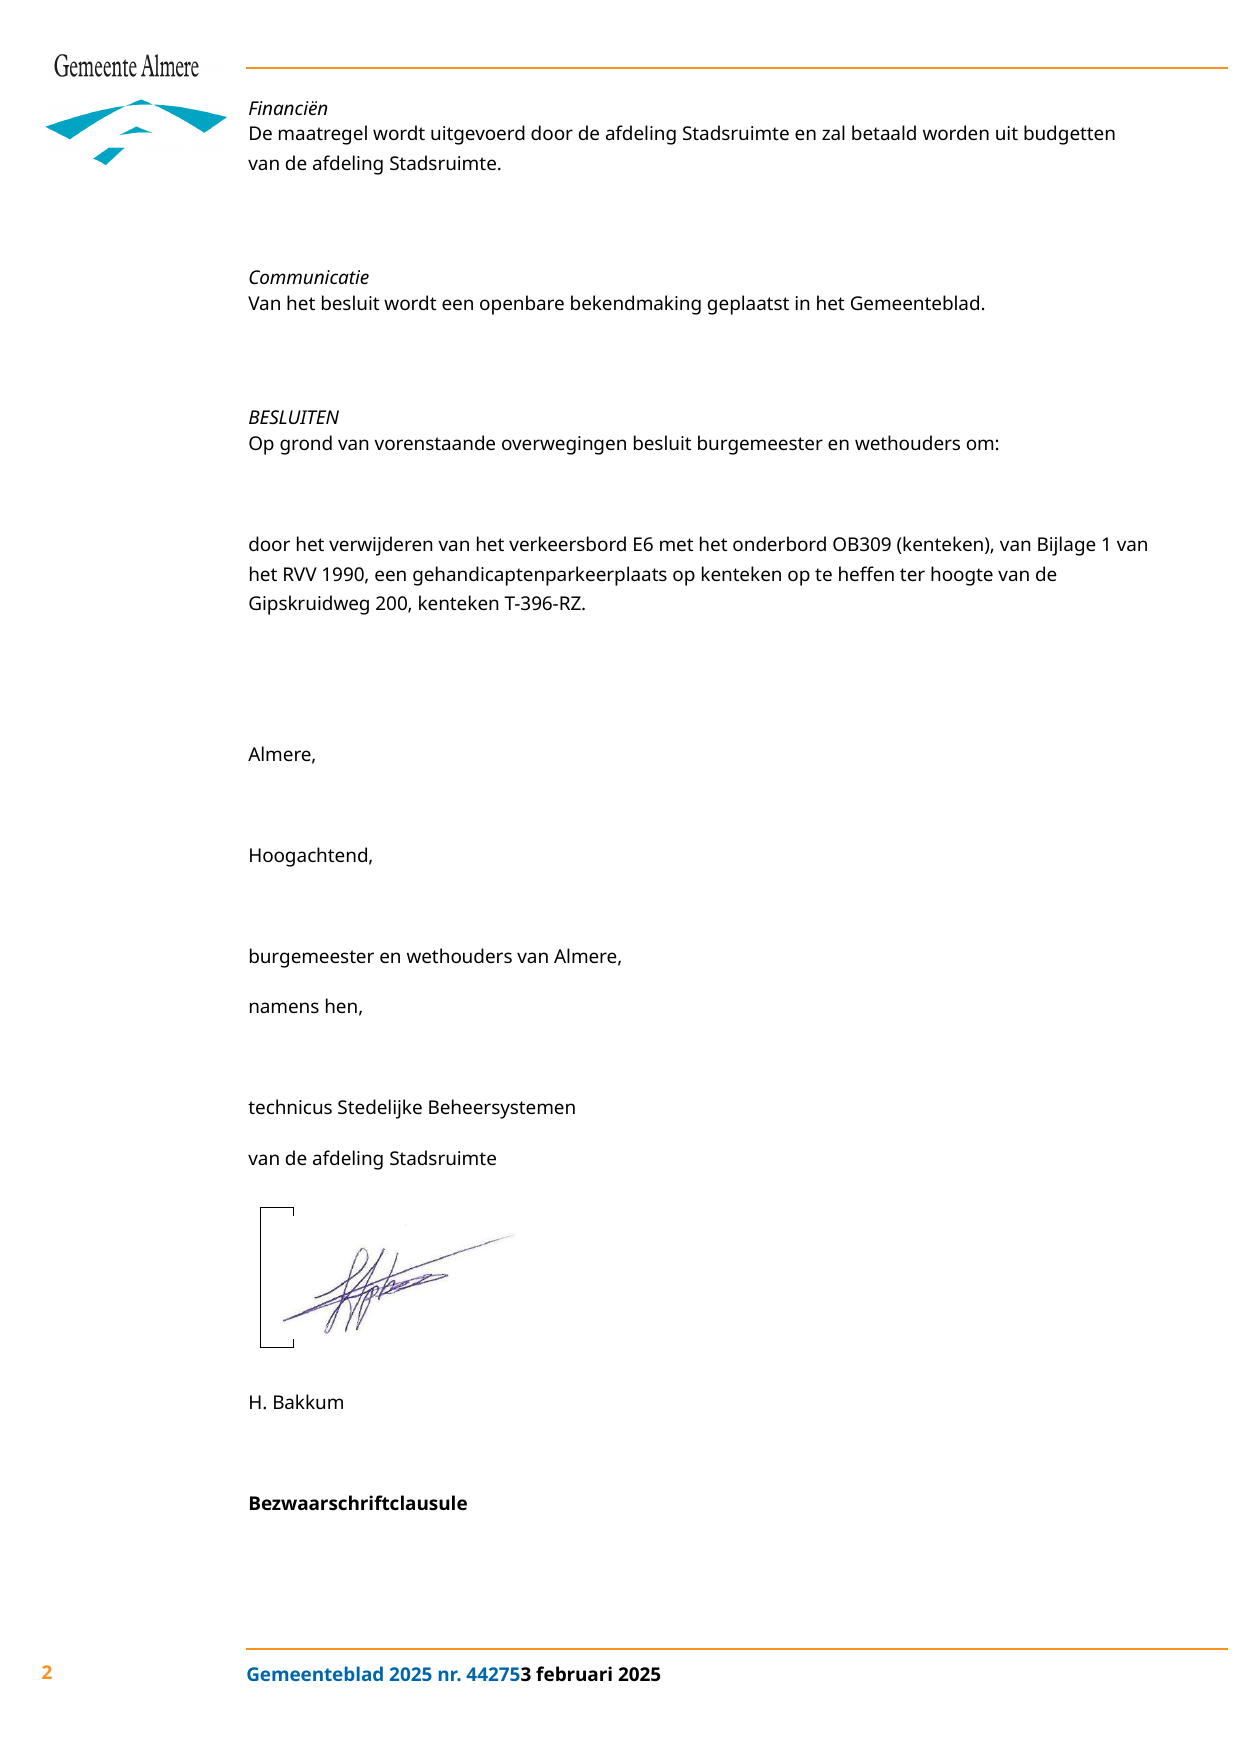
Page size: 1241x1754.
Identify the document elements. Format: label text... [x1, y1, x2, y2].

text door het verwijderen van het verkeersbord E6 met het onderbord OB309 (kenteken), van Bijlage 1 van het RVV 1990, een gehandicaptenparkeerplaats op kenteken op te heffen ter hoogte van de Gipskruidweg 200, kenteken T-396-RZ. [248, 531, 1152, 616]
text burgemeester en wethouders van Almere, [248, 943, 1152, 969]
text Almere, [248, 742, 1152, 767]
picture [41, 47, 231, 172]
text Van het besluit wordt een openbare bekendmaking geplaatst in het Gemeenteblad. [248, 290, 1152, 316]
text De maatregel wordt uitgevoerd door de afdeling Stadsruimte en zal betaald worden uit budgetten van de afdeling Stadsruimte. [248, 121, 1152, 176]
text van de afdeling Stadsruimte [248, 1145, 1152, 1171]
text Bezwaarschriftclausule [248, 1490, 1152, 1516]
text Communicatie [248, 264, 1152, 290]
text technicus Stedelijke Beheersystemen [248, 1094, 1152, 1120]
text namens hen, [248, 994, 1152, 1019]
picture [268, 1216, 521, 1339]
text Hoogachtend, [248, 842, 1152, 868]
text H. Bakkum [248, 1389, 1152, 1415]
text Op grond van vorenstaande overwegingen besluit burgemeester en wethouders om: [248, 430, 1152, 456]
text Financiën [248, 95, 1152, 121]
text BESLUITEN [248, 404, 1152, 430]
